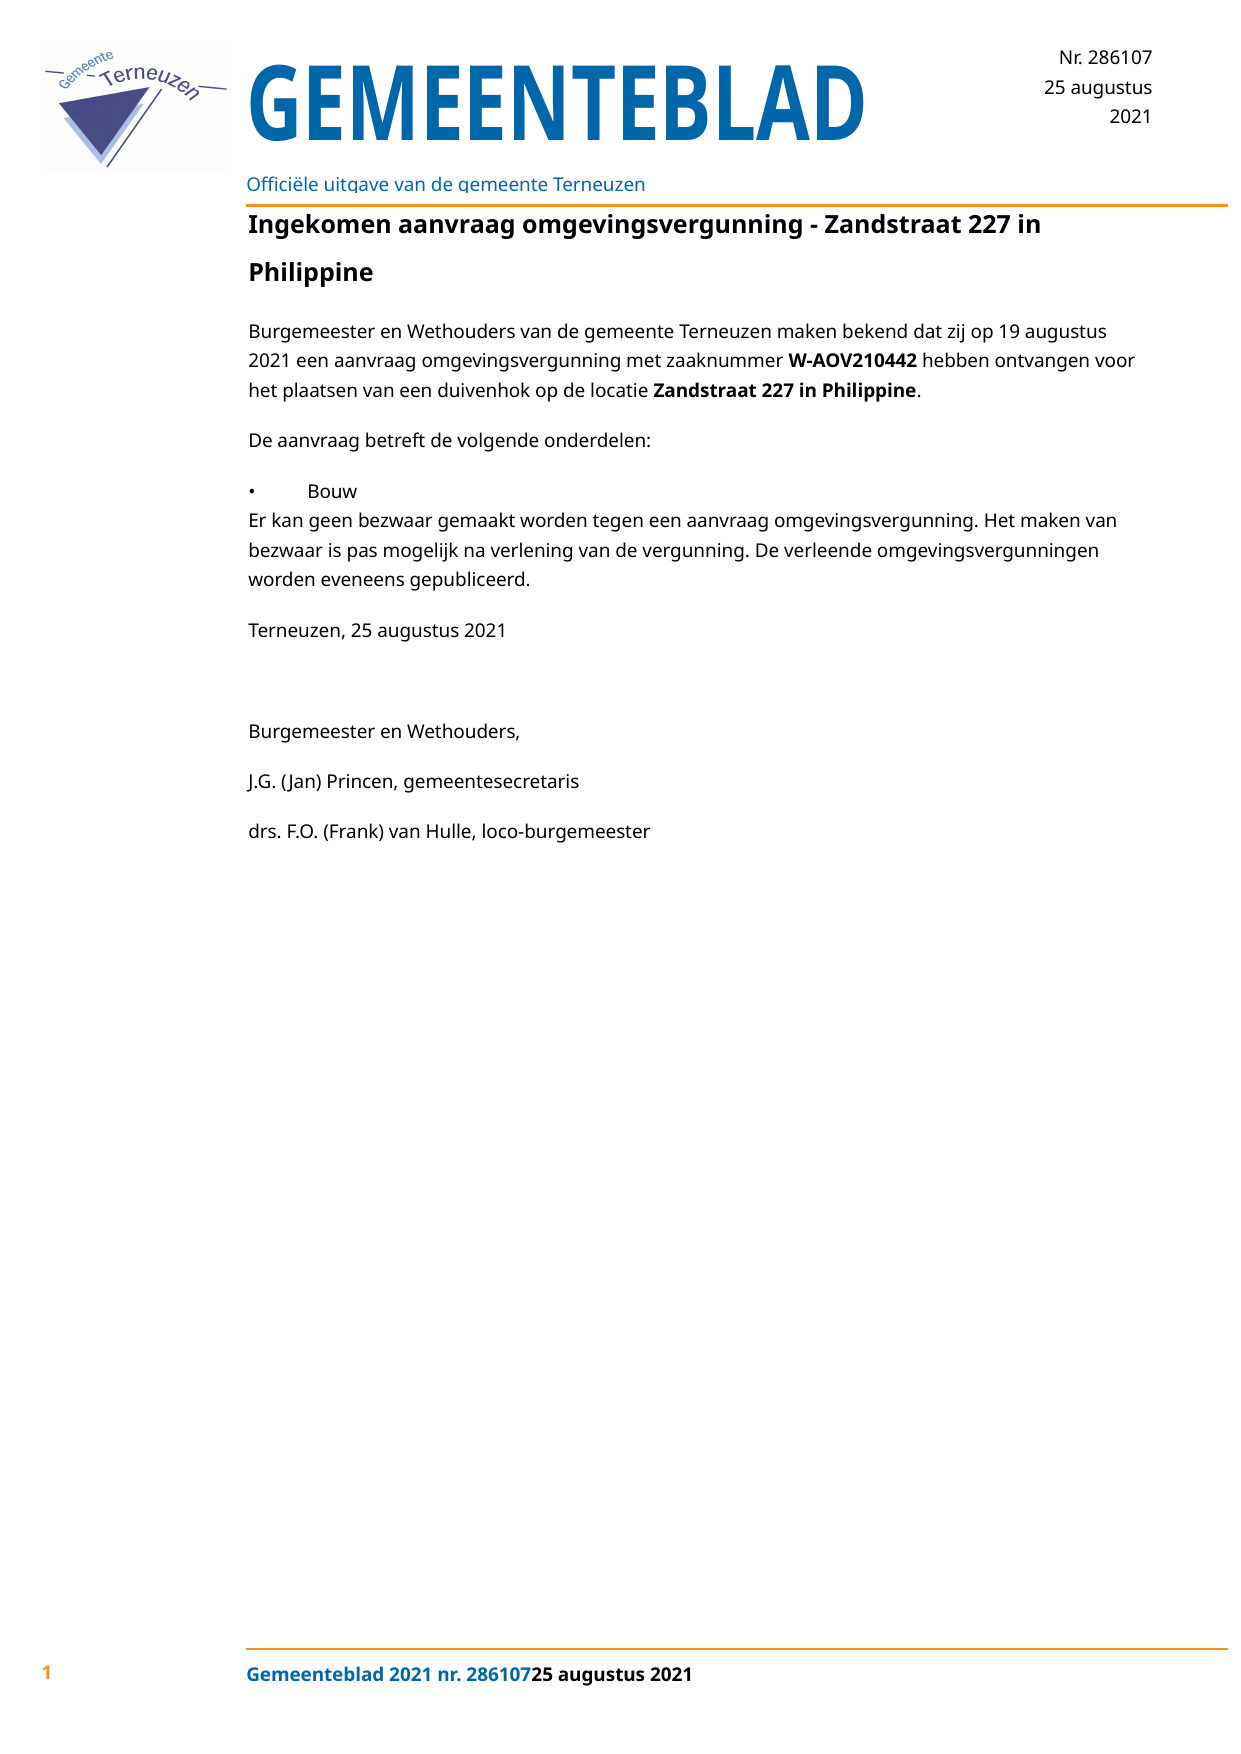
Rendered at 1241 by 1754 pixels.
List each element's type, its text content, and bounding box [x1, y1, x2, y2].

list Bouw [248, 478, 1152, 504]
text drs. F.O. (Frank) van Hulle, loco-burgemeester [248, 819, 1152, 844]
text Terneuzen, 25 augustus 2021 [248, 617, 1152, 643]
text Er kan geen bezwaar gemaakt worden tegen een aanvraag omgevingsvergunning. Het maken van bezwaar is pas mogelijk na verlening van de vergunning. De verleende omgevingsvergunningen worden eveneens gepubliceerd. [248, 507, 1152, 592]
text Burgemeester en Wethouders van de gemeente Terneuzen maken bekend dat zij op 19 augustus 2021 een aanvraag omgevingsvergunning met zaaknummer W-AOV210442 hebben ontvangen voor het plaatsen van een duivenhok op de locatie Zandstraat 227 in Philippine. [248, 318, 1152, 403]
text Ingekomen aanvraag omgevingsvergunning - Zandstraat 227 in Philippine [248, 207, 1152, 288]
text Burgemeester en Wethouders, [248, 718, 1152, 744]
picture [41, 47, 231, 172]
text J.G. (Jan) Princen, gemeentesecretaris [248, 768, 1152, 794]
text De aanvraag betreft de volgende onderdelen: [248, 427, 1152, 453]
